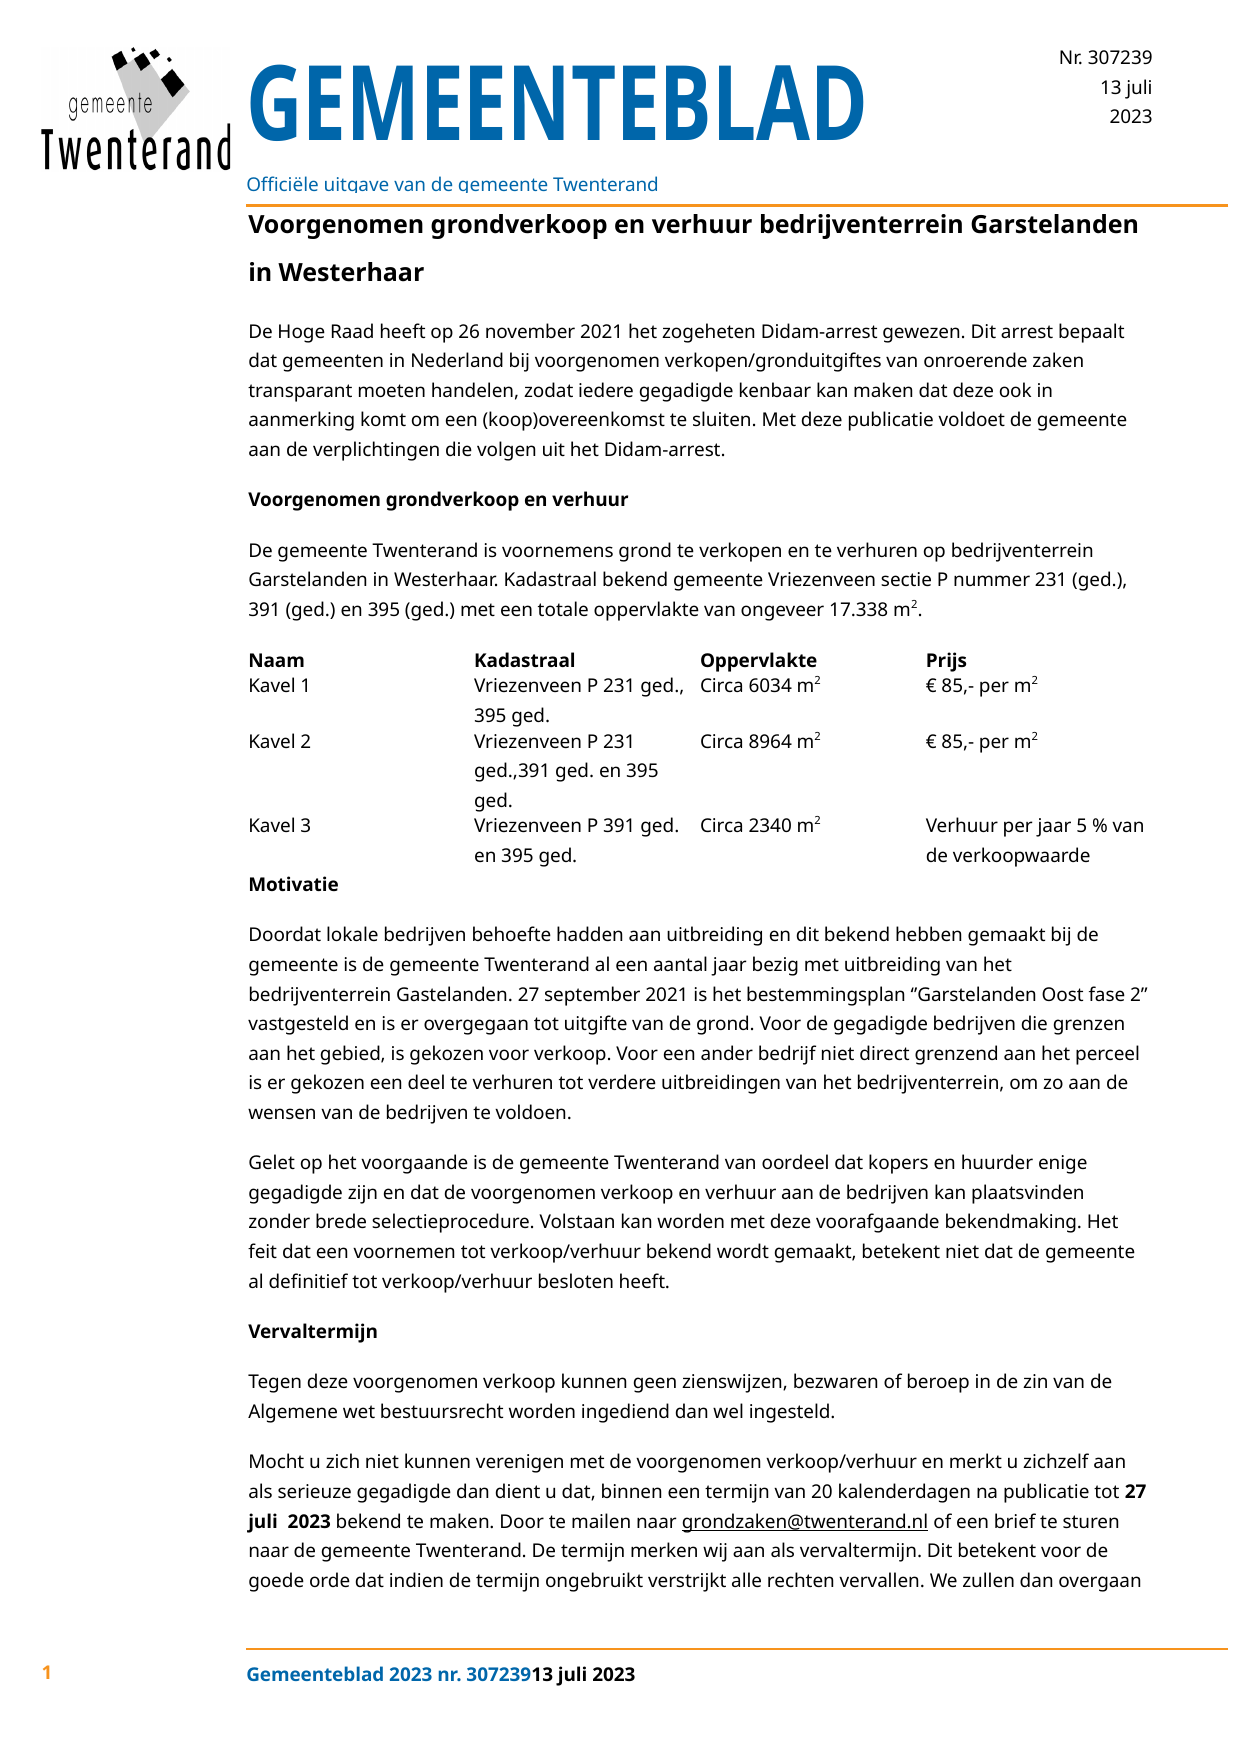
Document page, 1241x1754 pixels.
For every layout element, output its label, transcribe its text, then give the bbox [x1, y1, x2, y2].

picture [41, 47, 231, 172]
table_cell Circa 8964 m2 [700, 728, 926, 813]
table_cell Vriezenveen P 231 ged., 395 ged. [474, 673, 700, 728]
table_cell Vriezenveen P 231 ged.,391 ged. en 395 ged. [474, 728, 700, 813]
table_cell Verhuur per jaar 5 % van de verkoopwaarde [926, 813, 1152, 868]
text Tegen deze voorgenomen verkoop kunnen geen zienswijzen, bezwaren of beroep in de zin van de Algemene wet bestuursrecht worden ingediend dan wel ingesteld. [248, 1369, 1152, 1424]
text Mocht u zich niet kunnen verenigen met de voorgenomen verkoop/verhuur en merkt u zichzelf aan als serieuze gegadigde dan dient u dat, binnen een termijn van 20 kalenderdagen na publicatie tot 27 juli 2023 bekend te maken. Door te mailen naar grondzaken@twenterand.nl of een brief te sturen naar de gemeente Twenterand. De termijn merken wij aan als vervaltermijn. Dit betekent voor de goede orde dat indien de termijn ongebruikt verstrijkt alle rechten vervallen. We zullen dan overgaan [248, 1449, 1152, 1593]
text De gemeente Twenterand is voornemens grond te verkopen en te verhuren op bedrijventerrein Garstelanden in Westerhaar. Kadastraal bekend gemeente Vriezenveen sectie P nummer 231 (ged.), 391 (ged.) en 395 (ged.) met een totale oppervlakte van ongeveer 17.338 m2. [248, 537, 1152, 622]
table_header Kadastraal [474, 647, 700, 672]
text Voorgenomen grondverkoop en verhuur bedrijventerrein Garstelanden in Westerhaar [248, 207, 1152, 288]
table_cell Vriezenveen P 391 ged. en 395 ged. [474, 813, 700, 868]
table_header Prijs [926, 647, 1152, 672]
table_cell Circa 6034 m2 [700, 673, 926, 728]
text Vervaltermijn [248, 1318, 1152, 1344]
text Voorgenomen grondverkoop en verhuur [248, 487, 1152, 512]
table_header Naam [248, 647, 474, 672]
table_cell Kavel 2 [248, 728, 474, 813]
text Motivatie [248, 871, 1152, 897]
table_cell € 85,- per m2 [926, 728, 1152, 813]
table_cell Kavel 1 [248, 673, 474, 728]
table_cell Kavel 3 [248, 813, 474, 868]
table_header Oppervlakte [700, 647, 926, 672]
text Doordat lokale bedrijven behoefte hadden aan uitbreiding en dit bekend hebben gemaakt bij de gemeente is de gemeente Twenterand al een aantal jaar bezig met uitbreiding van het bedrijventerrein Gastelanden. 27 september 2021 is het bestemmingsplan ‘’Garstelanden Oost fase 2’’ vastgesteld en is er overgegaan tot uitgifte van de grond. Voor de gegadigde bedrijven die grenzen aan het gebied, is gekozen voor verkoop. Voor een ander bedrijf niet direct grenzend aan het perceel is er gekozen een deel te verhuren tot verdere uitbreidingen van het bedrijventerrein, om zo aan de wensen van de bedrijven te voldoen. [248, 922, 1152, 1125]
text Gelet op het voorgaande is de gemeente Twenterand van oordeel dat kopers en huurder enige gegadigde zijn en dat de voorgenomen verkoop en verhuur aan de bedrijven kan plaatsvinden zonder brede selectieprocedure. Volstaan kan worden met deze voorafgaande bekendmaking. Het feit dat een voornemen tot verkoop/verhuur bekend wordt gemaakt, betekent niet dat de gemeente al definitief tot verkoop/verhuur besloten heeft. [248, 1149, 1152, 1294]
table_cell Circa 2340 m2 [700, 813, 926, 868]
text De Hoge Raad heeft op 26 november 2021 het zogeheten Didam-arrest gewezen. Dit arrest bepaalt dat gemeenten in Nederland bij voorgenomen verkopen/gronduitgiftes van onroerende zaken transparant moeten handelen, zodat iedere gegadigde kenbaar kan maken dat deze ook in aanmerking komt om een (koop)overeenkomst te sluiten. Met deze publicatie voldoet de gemeente aan de verplichtingen die volgen uit het Didam-arrest. [248, 318, 1152, 462]
table_cell € 85,- per m2 [926, 673, 1152, 728]
